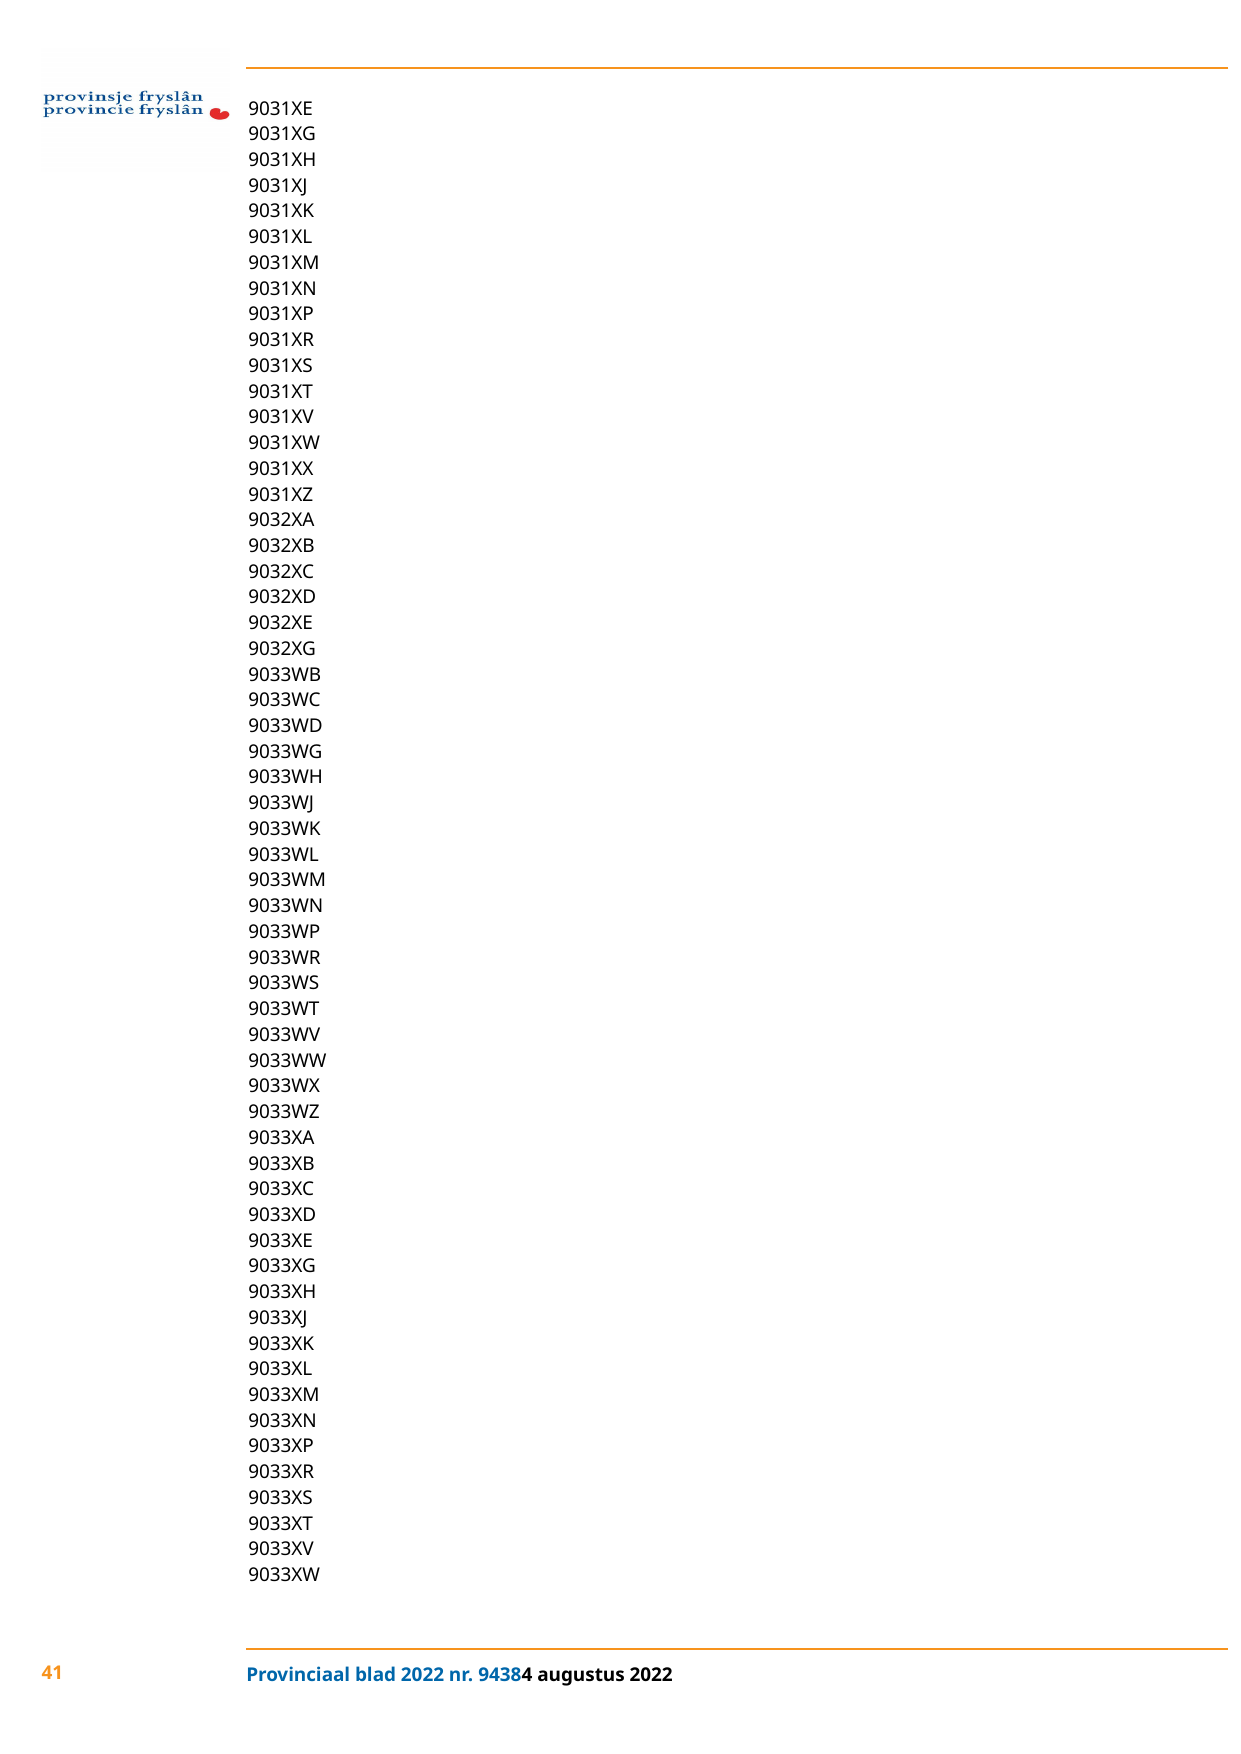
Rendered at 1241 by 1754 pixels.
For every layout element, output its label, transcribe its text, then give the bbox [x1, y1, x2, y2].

table_cell 9033XL [248, 1356, 1152, 1381]
table_cell 9031XK [248, 198, 1152, 223]
table_cell 9033XG [248, 1253, 1152, 1278]
table_cell 9033XJ [248, 1304, 1152, 1330]
table_cell 9033XE [248, 1227, 1152, 1253]
table_cell 9033WM [248, 867, 1152, 892]
table_cell 9033WS [248, 970, 1152, 995]
table_cell 9033WX [248, 1073, 1152, 1098]
table_cell 9032XE [248, 609, 1152, 635]
table_cell 9033WK [248, 815, 1152, 841]
picture [41, 47, 231, 172]
table_cell 9033XR [248, 1459, 1152, 1484]
table_cell 9033XS [248, 1484, 1152, 1510]
table_cell 9031XX [248, 455, 1152, 481]
table_cell 9032XB [248, 532, 1152, 558]
table_cell 9031XL [248, 224, 1152, 249]
table_cell 9031XN [248, 275, 1152, 301]
table_cell 9032XG [248, 635, 1152, 661]
table_cell 9033XP [248, 1433, 1152, 1458]
table_cell 9033WW [248, 1047, 1152, 1072]
table_cell 9031XW [248, 429, 1152, 455]
table_cell 9033WN [248, 893, 1152, 918]
table_cell 9033WJ [248, 790, 1152, 815]
table_cell 9033WC [248, 687, 1152, 712]
table_cell 9032XA [248, 506, 1152, 532]
table_cell 9031XV [248, 404, 1152, 429]
table_cell 9033XV [248, 1536, 1152, 1561]
table_cell 9031XP [248, 301, 1152, 326]
table_cell 9033XD [248, 1201, 1152, 1227]
table_cell 9031XJ [248, 172, 1152, 198]
table_cell 9031XH [248, 146, 1152, 172]
table_cell 9031XE [248, 95, 1152, 121]
table_cell 9031XZ [248, 481, 1152, 506]
table_cell 9031XT [248, 378, 1152, 403]
table_cell 9033WR [248, 944, 1152, 969]
table_cell 9033XB [248, 1150, 1152, 1175]
table_cell 9033XH [248, 1278, 1152, 1304]
table_cell 9033WZ [248, 1098, 1152, 1124]
table_cell 9033XC [248, 1175, 1152, 1201]
table_cell 9032XC [248, 558, 1152, 584]
table_cell 9033XN [248, 1407, 1152, 1433]
table_cell 9033WL [248, 841, 1152, 867]
table_cell 9033XK [248, 1330, 1152, 1356]
table_cell 9033XW [248, 1561, 1152, 1587]
table_cell 9032XD [248, 584, 1152, 609]
table_cell 9033WG [248, 738, 1152, 764]
table_cell 9033XM [248, 1381, 1152, 1407]
table_cell 9033WD [248, 712, 1152, 738]
table_cell 9033WH [248, 764, 1152, 789]
table_cell 9033WV [248, 1021, 1152, 1047]
table_cell 9031XS [248, 352, 1152, 378]
table_cell 9033WT [248, 995, 1152, 1021]
table_cell 9033XA [248, 1124, 1152, 1150]
table_cell 9033WP [248, 918, 1152, 944]
table_cell 9033XT [248, 1510, 1152, 1536]
table_cell 9033WB [248, 661, 1152, 687]
table_cell 9031XR [248, 326, 1152, 352]
table_cell 9031XG [248, 121, 1152, 146]
table_cell 9031XM [248, 249, 1152, 275]
